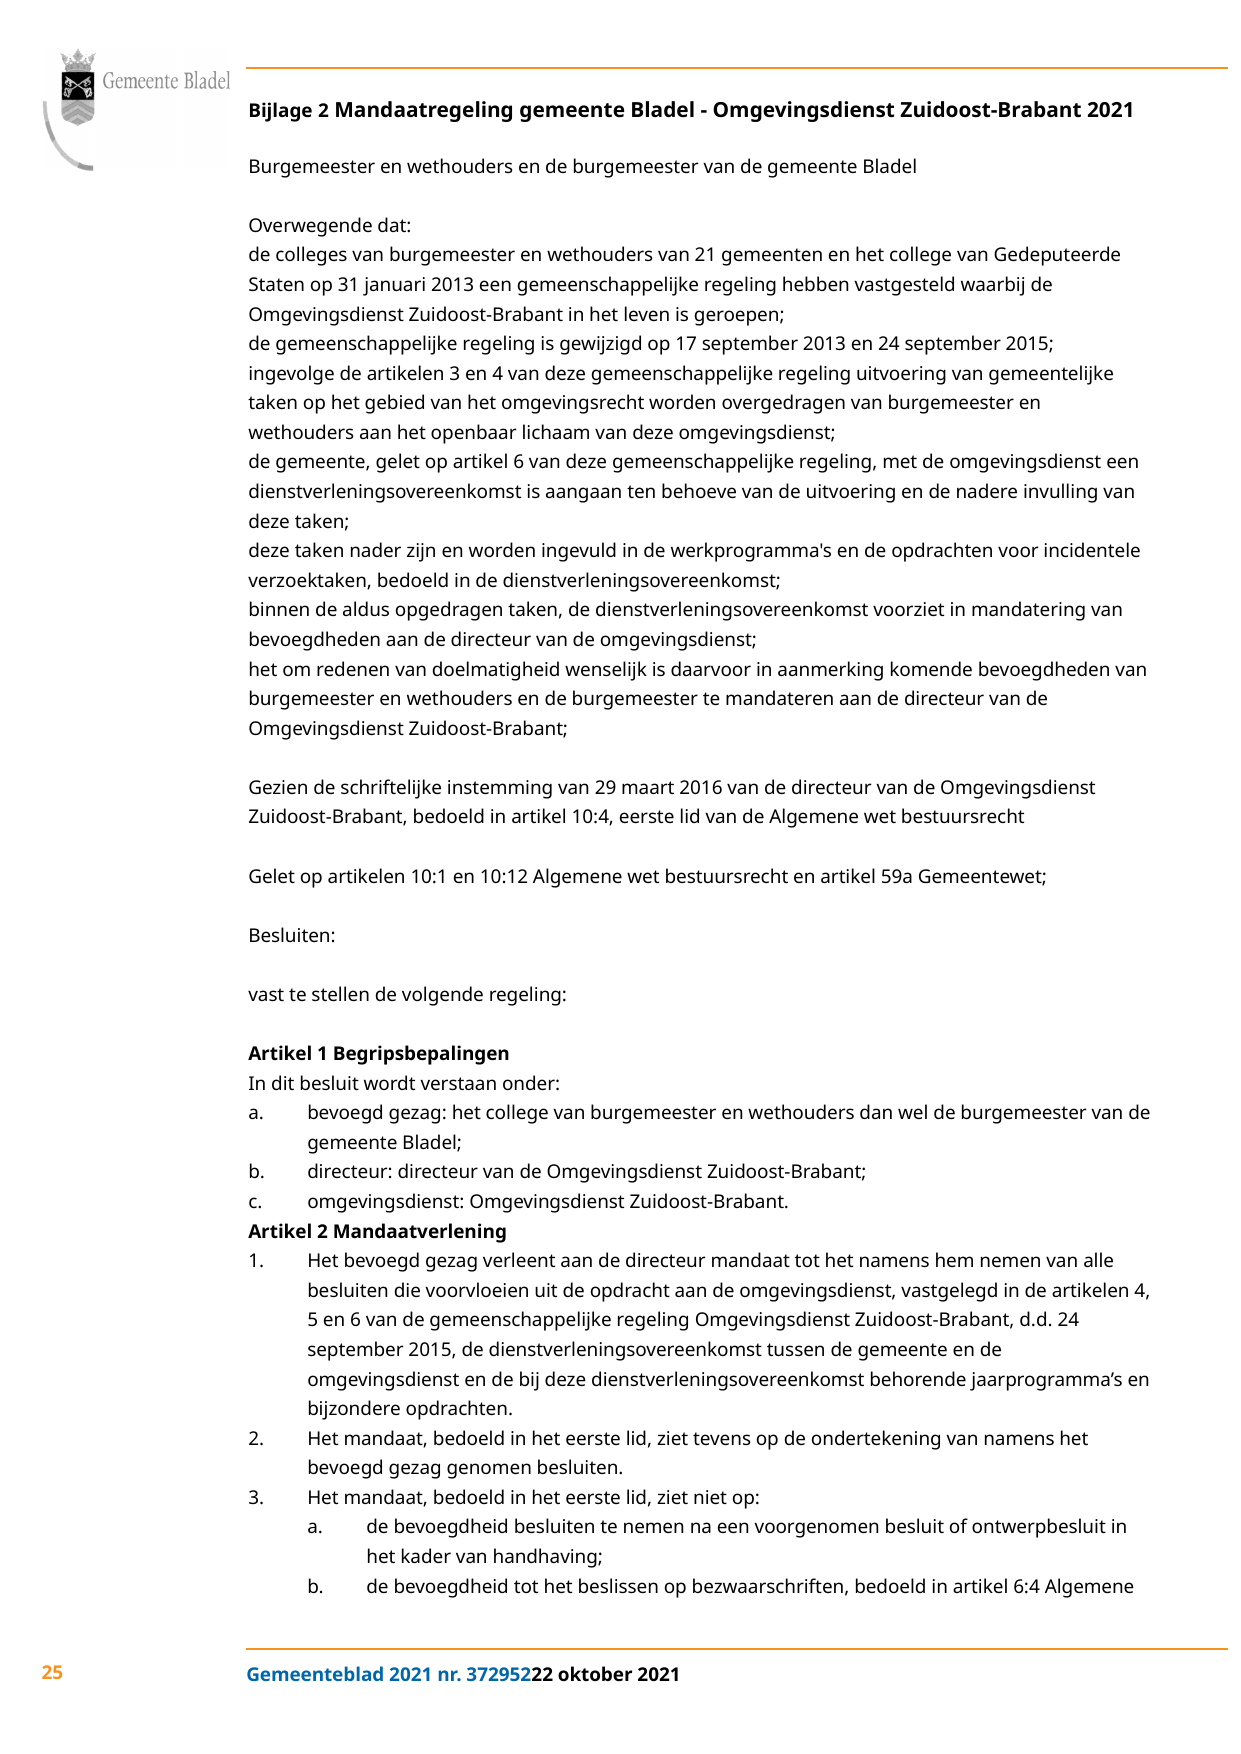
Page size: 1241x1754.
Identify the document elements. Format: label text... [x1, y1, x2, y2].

list bevoegd gezag: het college van burgemeester en wethouders dan wel de burgemeester van de gemeente Bladel; [248, 1099, 1152, 1155]
text Gezien de schriftelijke instemming van 29 maart 2016 van de directeur van de Omgevingsdienst Zuidoost-Brabant, bedoeld in artikel 10:4, eerste lid van de Algemene wet bestuursrecht [248, 774, 1152, 829]
list Het mandaat, bedoeld in het eerste lid, ziet niet op: [248, 1484, 1152, 1510]
text binnen de aldus opgedragen taken, de dienstverleningsovereenkomst voorziet in mandatering van bevoegdheden aan de directeur van de omgevingsdienst; [248, 597, 1152, 652]
text de gemeenschappelijke regeling is gewijzigd op 17 september 2013 en 24 september 2015; [248, 330, 1152, 356]
text Gelet op artikelen 10:1 en 10:12 Algemene wet bestuursrecht en artikel 59a Gemeentewet; [248, 863, 1152, 889]
list de bevoegdheid tot het beslissen op bezwaarschriften, bedoeld in artikel 6:4 Algemene [307, 1573, 1152, 1599]
text Artikel 2 Mandaatverlening [248, 1218, 1152, 1244]
text het om redenen van doelmatigheid wenselijk is daarvoor in aanmerking komende bevoegdheden van burgemeester en wethouders en de burgemeester te mandateren aan de directeur van de Omgevingsdienst Zuidoost-Brabant; [248, 656, 1152, 741]
list de bevoegdheid besluiten te nemen na een voorgenomen besluit of ontwerpbesluit in het kader van handhaving; [307, 1514, 1152, 1569]
list omgevingsdienst: Omgevingsdienst Zuidoost-Brabant. [248, 1188, 1152, 1214]
list Het mandaat, bedoeld in het eerste lid, ziet tevens op de ondertekening van namens het bevoegd gezag genomen besluiten. [248, 1425, 1152, 1480]
picture [41, 47, 231, 172]
text Artikel 1 Begripsbepalingen [248, 1040, 1152, 1066]
text vast te stellen de volgende regeling: [248, 981, 1152, 1007]
text de colleges van burgemeester en wethouders van 21 gemeenten en het college van Gedeputeerde Staten op 31 januari 2013 een gemeenschappelijke regeling hebben vastgesteld waarbij de Omgevingsdienst Zuidoost-Brabant in het leven is geroepen; [248, 242, 1152, 327]
text de gemeente, gelet op artikel 6 van deze gemeenschappelijke regeling, met de omgevingsdienst een dienstverleningsovereenkomst is aangaan ten behoeve van de uitvoering en de nadere invulling van deze taken; [248, 449, 1152, 534]
text deze taken nader zijn en worden ingevuld in de werkprogramma's en de opdrachten voor incidentele verzoektaken, bedoeld in de dienstverleningsovereenkomst; [248, 537, 1152, 593]
list Het bevoegd gezag verleent aan de directeur mandaat tot het namens hem nemen van alle besluiten die voorvloeien uit de opdracht aan de omgevingsdienst, vastgelegd in de artikelen 4, 5 en 6 van de gemeenschappelijke regeling Omgevingsdienst Zuidoost-Brabant, d.d. 24 september 2015, de dienstverleningsovereenkomst tussen de gemeente en de omgevingsdienst en de bij deze dienstverleningsovereenkomst behorende jaarprogramma’s en bijzondere opdrachten. [248, 1247, 1152, 1421]
text Besluiten: [248, 922, 1152, 948]
text Overwegende dat: [248, 212, 1152, 238]
text In dit besluit wordt verstaan onder: [248, 1070, 1152, 1096]
text ingevolge de artikelen 3 en 4 van deze gemeenschappelijke regeling uitvoering van gemeentelijke taken op het gebied van het omgevingsrecht worden overgedragen van burgemeester en wethouders aan het openbaar lichaam van deze omgevingsdienst; [248, 360, 1152, 445]
text Bijlage 2 Mandaatregeling gemeente Bladel - Omgevingsdienst Zuidoost-Brabant 2021 [248, 95, 1152, 123]
list directeur: directeur van de Omgevingsdienst Zuidoost-Brabant; [248, 1159, 1152, 1184]
text Burgemeester en wethouders en de burgemeester van de gemeente Bladel [248, 153, 1152, 179]
